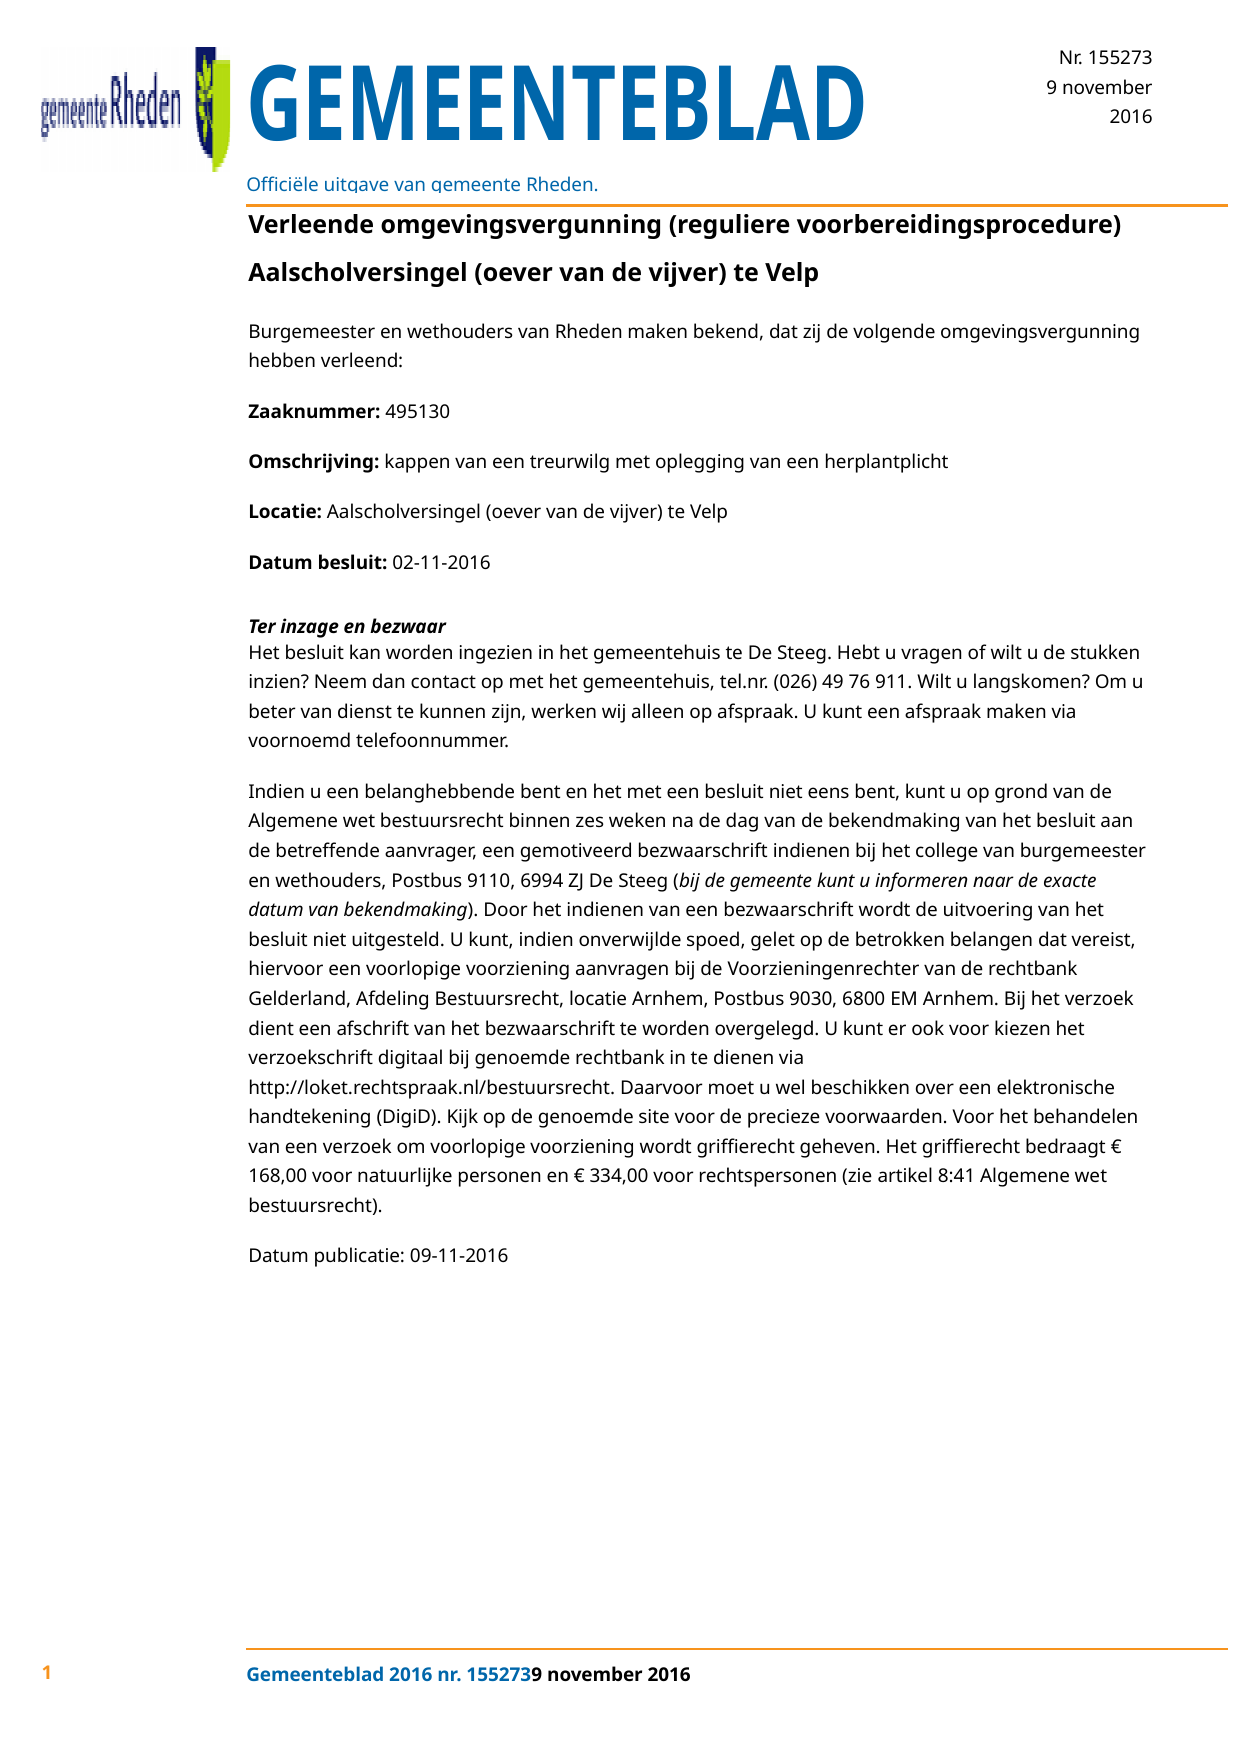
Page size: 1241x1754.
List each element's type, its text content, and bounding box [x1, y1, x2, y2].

text Het besluit kan worden ingezien in het gemeentehuis te De Steeg. Hebt u vragen of wilt u de stukken inzien? Neem dan contact op met het gemeentehuis, tel.nr. (026) 49 76 911. Wilt u langskomen? Om u beter van dienst te kunnen zijn, werken wij alleen op afspraak. U kunt een afspraak maken via voornoemd telefoonnummer. [248, 639, 1152, 753]
text Burgemeester en wethouders van Rheden maken bekend, dat zij de volgende omgevingsvergunning hebben verleend: [248, 318, 1152, 373]
text Locatie: Aalscholversingel (oever van de vijver) te Velp [248, 499, 1152, 524]
text Datum besluit: 02-11-2016 [248, 549, 1152, 575]
picture [41, 47, 231, 172]
text Omschrijving: kappen van een treurwilg met oplegging van een herplantplicht [248, 448, 1152, 474]
text Indien u een belanghebbende bent en het met een besluit niet eens bent, kunt u op grond van de Algemene wet bestuursrecht binnen zes weken na de dag van de bekendmaking van het besluit aan de betreffende aanvrager, een gemotiveerd bezwaarschrift indienen bij het college van burgemeester en wethouders, Postbus 9110, 6994 ZJ De Steeg (bij de gemeente kunt u informeren naar de exacte datum van bekendmaking). Door het indienen van een bezwaarschrift wordt de uitvoering van het besluit niet uitgesteld. U kunt, indien onverwijlde spoed, gelet op de betrokken belangen dat vereist, hiervoor een voorlopige voorziening aanvragen bij de Voorzieningenrechter van de rechtbank Gelderland, Afdeling Bestuursrecht, locatie Arnhem, Postbus 9030, 6800 EM Arnhem. Bij het verzoek dient een afschrift van het bezwaarschrift te worden overgelegd. U kunt er ook voor kiezen het verzoekschrift digitaal bij genoemde rechtbank in te dienen via http://loket.rechtspraak.nl/bestuursrecht. Daarvoor moet u wel beschikken over een elektronische handtekening (DigiD). Kijk op de genoemde site voor de precieze voorwaarden. Voor het behandelen van een verzoek om voorlopige voorziening wordt griffierecht geheven. Het griffierecht bedraagt € 168,00 voor natuurlijke personen en € 334,00 voor rechtspersonen (zie artikel 8:41 Algemene wet bestuursrecht). [248, 778, 1152, 1218]
text Verleende omgevingsvergunning (reguliere voorbereidingsprocedure) Aalscholversingel (oever van de vijver) te Velp [248, 207, 1152, 288]
text Datum publicatie: 09-11-2016 [248, 1243, 1152, 1268]
text Ter inzage en bezwaar [248, 613, 1152, 639]
text Zaaknummer: 495130 [248, 398, 1152, 424]
